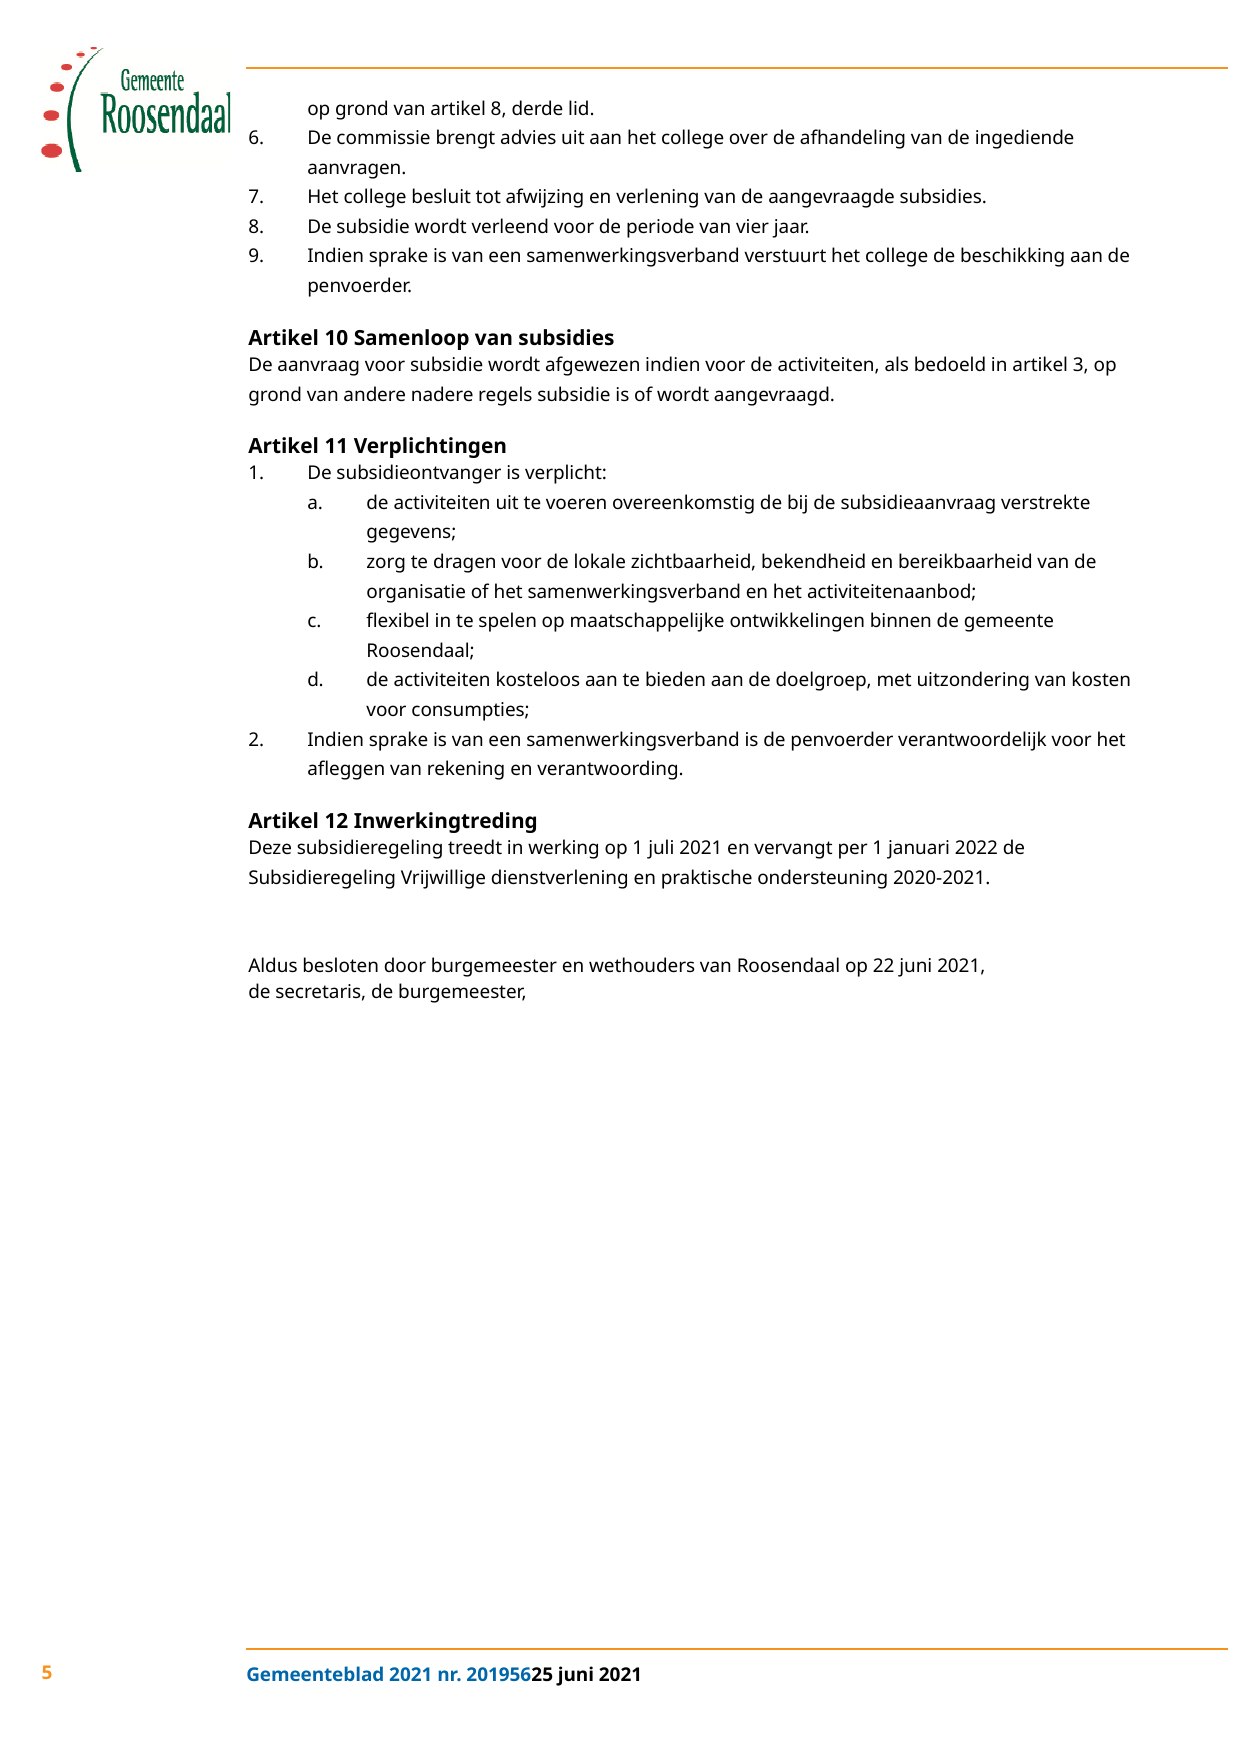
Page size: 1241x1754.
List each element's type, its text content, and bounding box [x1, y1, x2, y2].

list De commissie brengt advies uit aan het college over de afhandeling van de ingediende aanvragen. [248, 124, 1152, 180]
list Indien sprake is van een samenwerkingsverband verstuurt het college de beschikking aan de penvoerder. [248, 243, 1152, 298]
text Deze subsidieregeling treedt in werking op 1 juli 2021 en vervangt per 1 januari 2022 de Subsidieregeling Vrijwillige dienstverlening en praktische ondersteuning 2020-2021. [248, 834, 1152, 889]
list Het college besluit tot afwijzing en verlening van de aangevraagde subsidies. [248, 183, 1152, 209]
picture [41, 47, 231, 172]
text Artikel 11 Verplichtingen [248, 431, 1152, 459]
list op grond van artikel 8, derde lid. [248, 95, 1152, 121]
text De aanvraag voor subsidie wordt afgewezen indien voor de activiteiten, als bedoeld in artikel 3, op grond van andere nadere regels subsidie is of wordt aangevraagd. [248, 351, 1152, 406]
list De subsidieontvanger is verplicht: [248, 459, 1152, 485]
text Artikel 10 Samenloop van subsidies [248, 323, 1152, 351]
text Artikel 12 Inwerkingtreding [248, 806, 1152, 834]
list flexibel in te spelen op maatschappelijke ontwikkelingen binnen de gemeente Roosendaal; [307, 607, 1152, 663]
text Aldus besloten door burgemeester en wethouders van Roosendaal op 22 juni 2021, [248, 953, 1152, 978]
list de activiteiten kosteloos aan te bieden aan de doelgroep, met uitzondering van kosten voor consumpties; [307, 667, 1152, 722]
text de secretaris, de burgemeester, [248, 978, 1152, 1004]
list de activiteiten uit te voeren overeenkomstig de bij de subsidieaanvraag verstrekte gegevens; [307, 489, 1152, 544]
list Indien sprake is van een samenwerkingsverband is de penvoerder verantwoordelijk voor het afleggen van rekening en verantwoording. [248, 726, 1152, 781]
list zorg te dragen voor de lokale zichtbaarheid, bekendheid en bereikbaarheid van de organisatie of het samenwerkingsverband en het activiteitenaanbod; [307, 548, 1152, 604]
list De subsidie wordt verleend voor de periode van vier jaar. [248, 213, 1152, 239]
